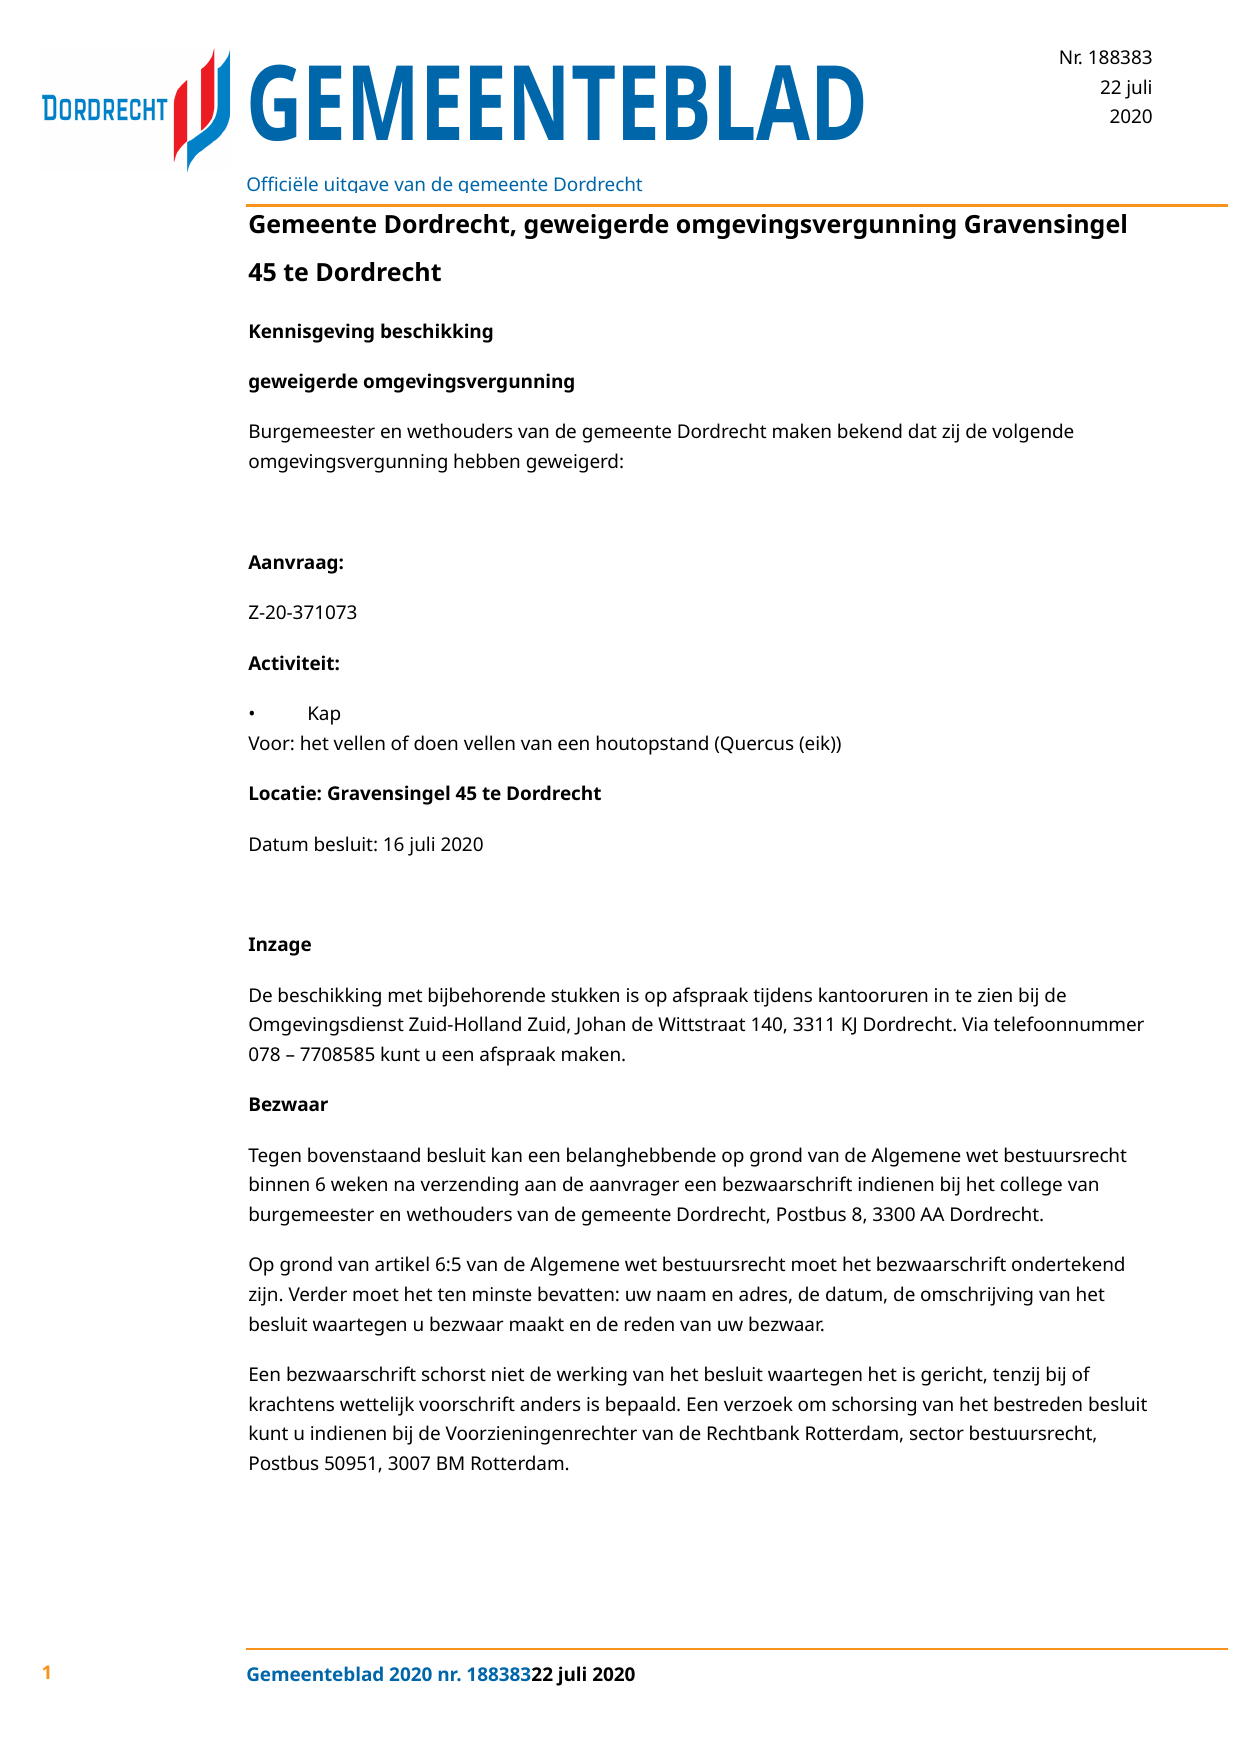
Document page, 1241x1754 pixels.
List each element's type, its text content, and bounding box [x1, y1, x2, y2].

text Z-20-371073 [248, 599, 1152, 625]
text Inzage [248, 932, 1152, 957]
text Bezwaar [248, 1092, 1152, 1117]
text Aanvraag: [248, 549, 1152, 575]
text Op grond van artikel 6:5 van de Algemene wet bestuursrecht moet het bezwaarschrift ondertekend zijn. Verder moet het ten minste bevatten: uw naam en adres, de datum, de omschrijving van het besluit waartegen u bezwaar maakt en de reden van uw bezwaar. [248, 1252, 1152, 1337]
text Locatie: Gravensingel 45 te Dordrecht [248, 780, 1152, 806]
text Burgemeester en wethouders van de gemeente Dordrecht maken bekend dat zij de volgende omgevingsvergunning hebben geweigerd: [248, 419, 1152, 474]
text Kennisgeving beschikking [248, 318, 1152, 344]
text Voor: het vellen of doen vellen van een houtopstand (Quercus (eik)) [248, 730, 1152, 756]
text Datum besluit: 16 juli 2020 [248, 831, 1152, 857]
text Een bezwaarschrift schorst niet de werking van het besluit waartegen het is gericht, tenzij bij of krachtens wettelijk voorschrift anders is bepaald. Een verzoek om schorsing van het bestreden besluit kunt u indienen bij de Voorzieningenrechter van de Rechtbank Rotterdam, sector bestuursrecht, Postbus 50951, 3007 BM Rotterdam. [248, 1361, 1152, 1476]
text geweigerde omgevingsvergunning [248, 368, 1152, 394]
text De beschikking met bijbehorende stukken is op afspraak tijdens kantooruren in te zien bij de Omgevingsdienst Zuid-Holland Zuid, Johan de Wittstraat 140, 3311 KJ Dordrecht. Via telefoonnummer 078 – 7708585 kunt u een afspraak maken. [248, 982, 1152, 1067]
list Kap [248, 700, 1152, 726]
text Tegen bovenstaand besluit kan een belanghebbende op grond van de Algemene wet bestuursrecht binnen 6 weken na verzending aan de aanvrager een bezwaarschrift indienen bij het college van burgemeester en wethouders van de gemeente Dordrecht, Postbus 8, 3300 AA Dordrecht. [248, 1142, 1152, 1227]
text Activiteit: [248, 650, 1152, 676]
picture [41, 47, 231, 172]
text Gemeente Dordrecht, geweigerde omgevingsvergunning Gravensingel 45 te Dordrecht [248, 207, 1152, 288]
